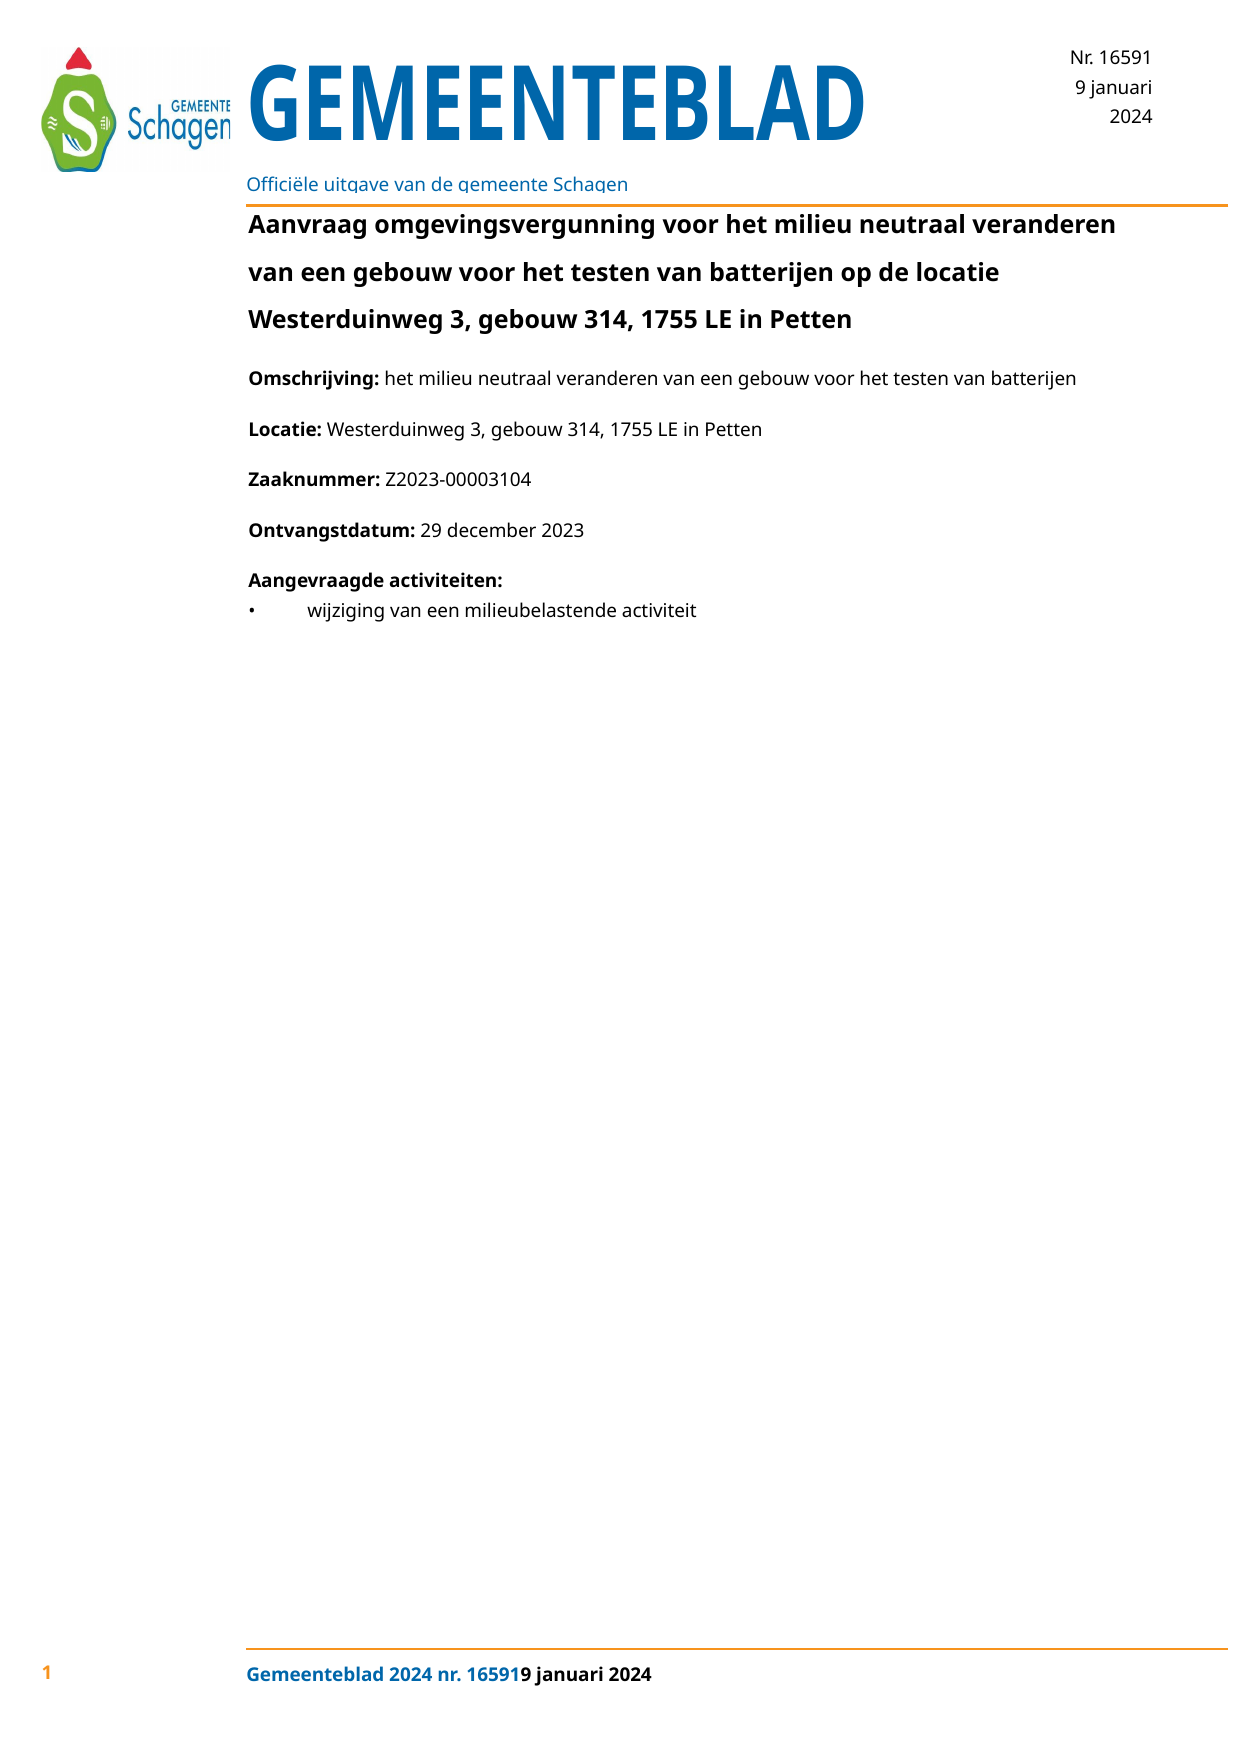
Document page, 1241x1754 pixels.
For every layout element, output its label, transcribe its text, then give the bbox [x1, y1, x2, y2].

text Zaaknummer: Z2023-00003104 [248, 466, 1152, 492]
text Ontvangstdatum: 29 december 2023 [248, 517, 1152, 542]
picture [41, 47, 231, 172]
text Aanvraag omgevingsvergunning voor het milieu neutraal veranderen van een gebouw voor het testen van batterijen op de locatie Westerduinweg 3, gebouw 314, 1755 LE in Petten [248, 207, 1152, 336]
text Locatie: Westerduinweg 3, gebouw 314, 1755 LE in Petten [248, 416, 1152, 442]
text Aangevraagde activiteiten: [248, 567, 1152, 593]
text Omschrijving: het milieu neutraal veranderen van een gebouw voor het testen van batterijen [248, 366, 1152, 391]
list wijziging van een milieubelastende activiteit [248, 597, 1152, 622]
